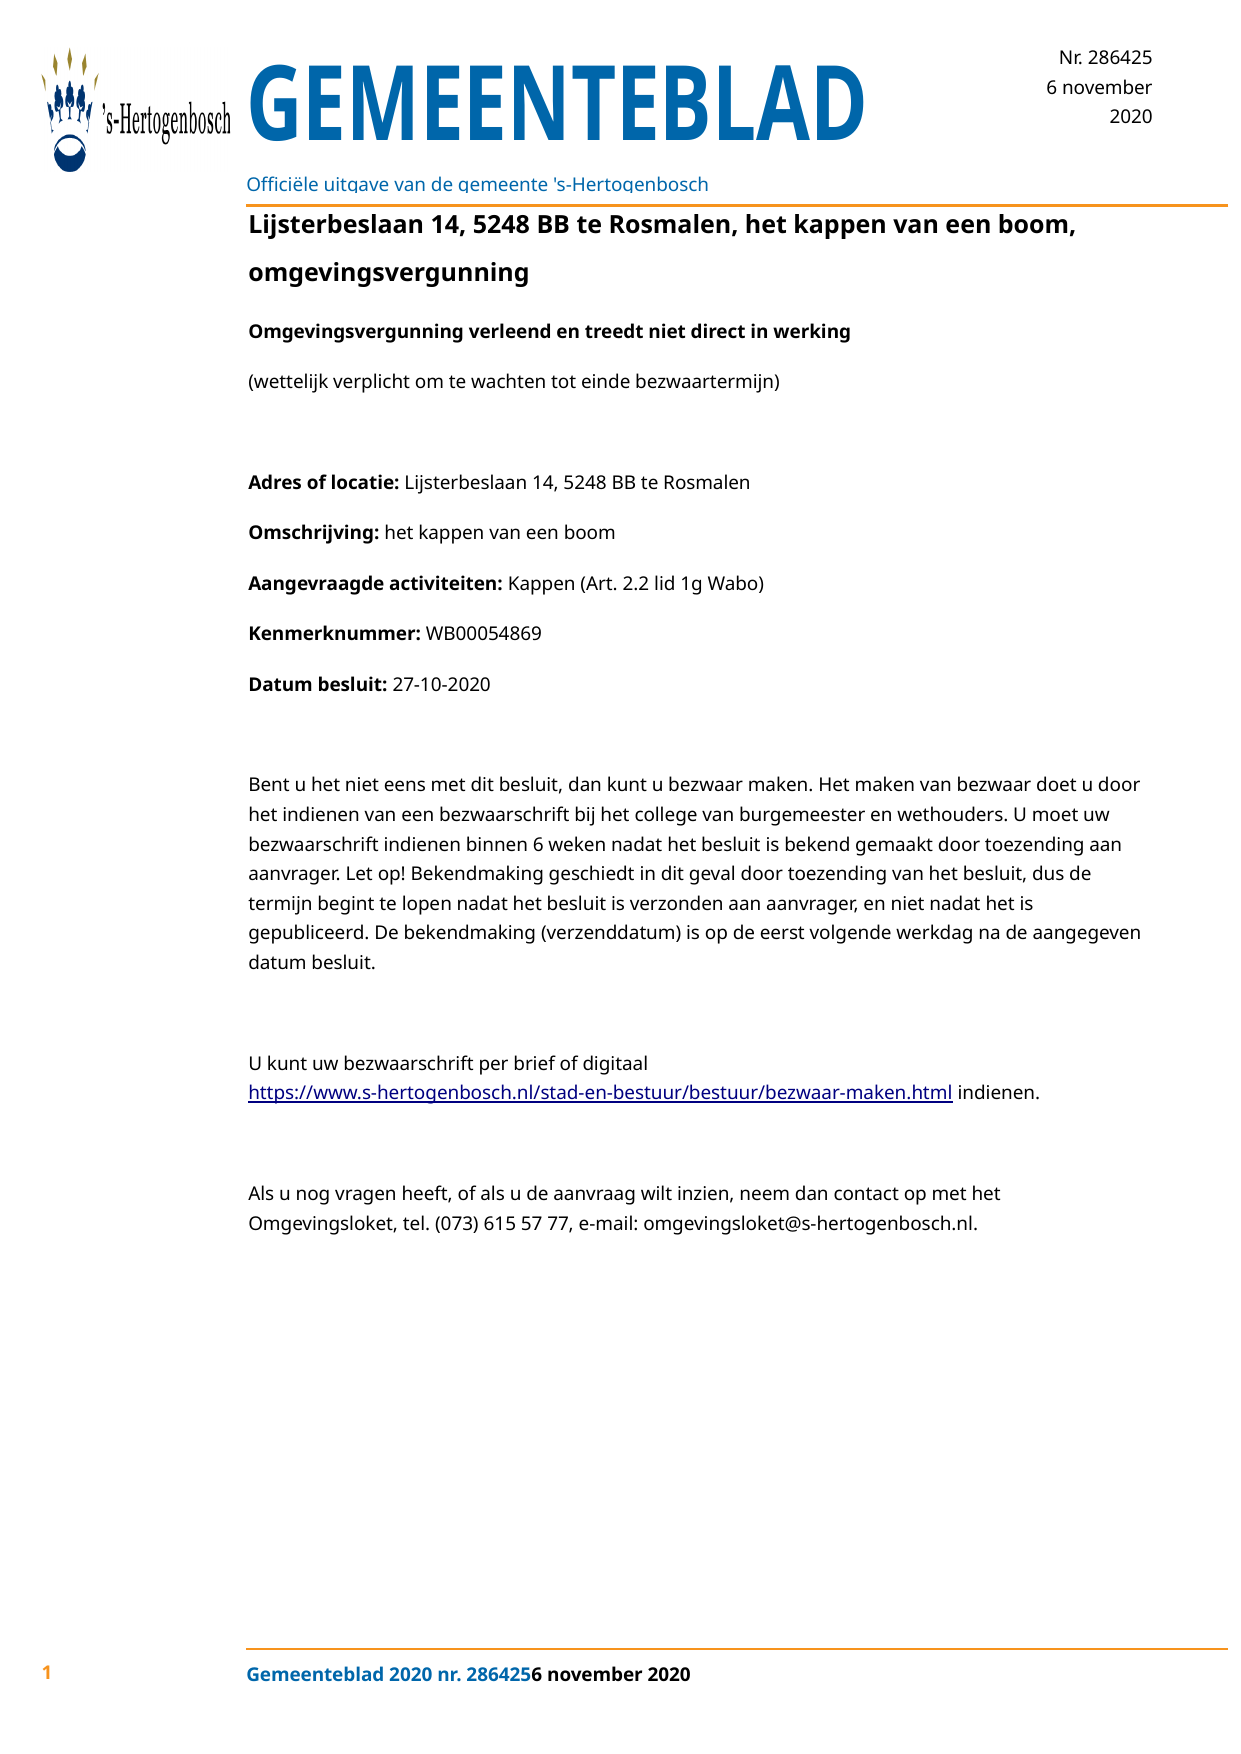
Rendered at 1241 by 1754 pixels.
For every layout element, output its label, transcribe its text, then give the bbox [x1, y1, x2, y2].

text Omgevingsvergunning verleend en treedt niet direct in werking [248, 318, 1152, 344]
text U kunt uw bezwaarschrift per brief of digitaal https://www.s-hertogenbosch.nl/stad-en-bestuur/bestuur/bezwaar-maken.html indienen. [248, 1050, 1152, 1105]
text Datum besluit: 27-10-2020 [248, 671, 1152, 697]
picture [41, 47, 231, 172]
text (wettelijk verplicht om te wachten tot einde bezwaartermijn) [248, 368, 1152, 394]
text Kenmerknummer: WB00054869 [248, 620, 1152, 646]
text Omschrijving: het kappen van een boom [248, 519, 1152, 545]
text Bent u het niet eens met dit besluit, dan kunt u bezwaar maken. Het maken van bezwaar doet u door het indienen van een bezwaarschrift bij het college van burgemeester en wethouders. U moet uw bezwaarschrift indienen binnen 6 weken nadat het besluit is bekend gemaakt door toezending aan aanvrager. Let op! Bekendmaking geschiedt in dit geval door toezending van het besluit, dus de termijn begint te lopen nadat het besluit is verzonden aan aanvrager, en niet nadat het is gepubliceerd. De bekendmaking (verzenddatum) is op de eerst volgende werkdag na de aangegeven datum besluit. [248, 772, 1152, 975]
text Adres of locatie: Lijsterbeslaan 14, 5248 BB te Rosmalen [248, 469, 1152, 495]
text Als u nog vragen heeft, of als u de aanvraag wilt inzien, neem dan contact op met het Omgevingsloket, tel. (073) 615 57 77, e-mail: omgevingsloket@s-hertogenbosch.nl. [248, 1180, 1152, 1236]
text Lijsterbeslaan 14, 5248 BB te Rosmalen, het kappen van een boom, omgevingsvergunning [248, 207, 1152, 288]
text Aangevraagde activiteiten: Kappen (Art. 2.2 lid 1g Wabo) [248, 570, 1152, 596]
